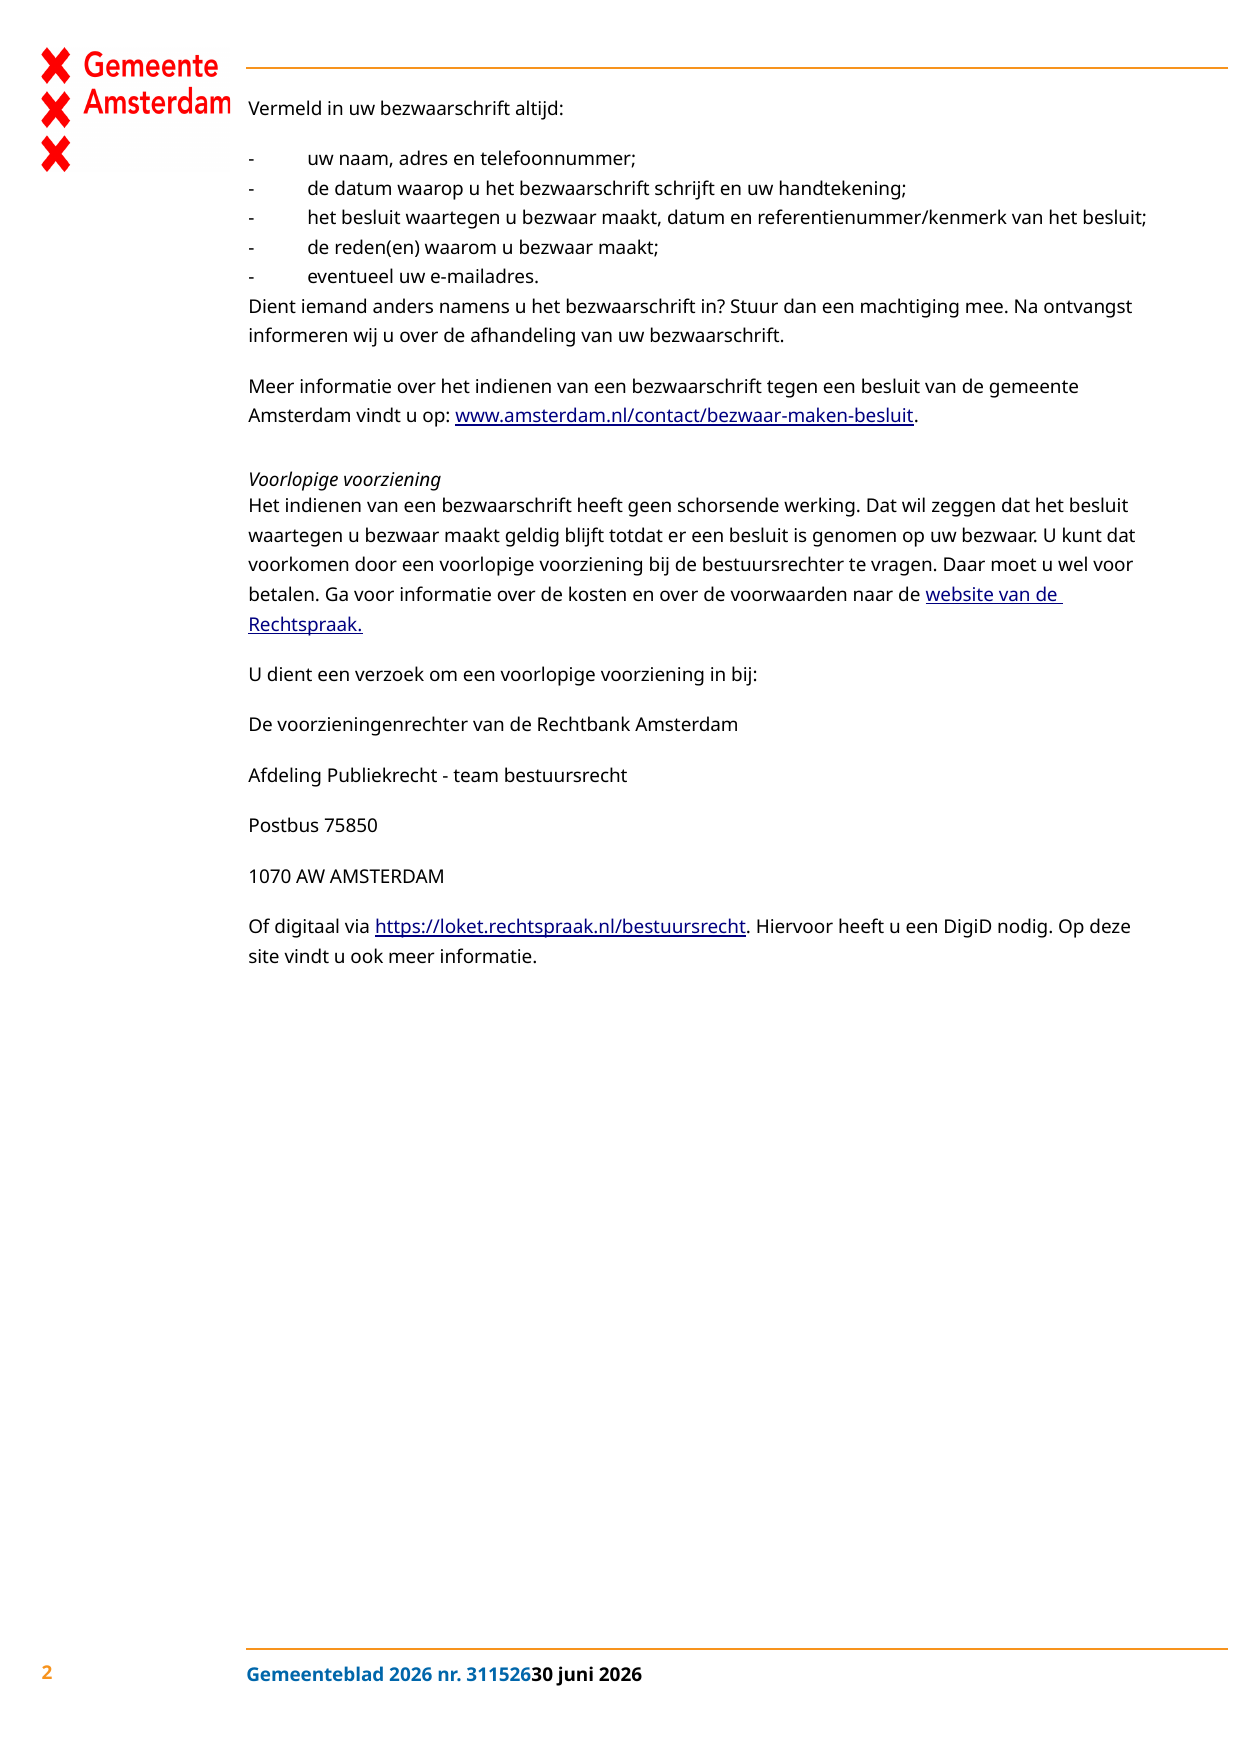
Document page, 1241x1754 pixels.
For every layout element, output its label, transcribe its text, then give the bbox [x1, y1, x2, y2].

list uw naam, adres en telefoonnummer; [248, 145, 1152, 171]
text U dient een verzoek om een voorlopige voorziening in bij: [248, 661, 1152, 687]
text 1070 AW AMSTERDAM [248, 863, 1152, 888]
text Vermeld in uw bezwaarschrift altijd: [248, 95, 1152, 121]
picture [41, 47, 231, 172]
text Afdeling Publiekrecht - team bestuursrecht [248, 762, 1152, 788]
text Het indienen van een bezwaarschrift heeft geen schorsende werking. Dat wil zeggen dat het besluit waartegen u bezwaar maakt geldig blijft totdat er een besluit is genomen op uw bezwaar. U kunt dat voorkomen door een voorlopige voorziening bij de bestuursrechter te vragen. Daar moet u wel voor betalen. Ga voor informatie over de kosten en over de voorwaarden naar de website van de Rechtspraak. [248, 492, 1152, 636]
list eventueel uw e-mailadres. [248, 263, 1152, 289]
text Dient iemand anders namens u het bezwaarschrift in? Stuur dan een machtiging mee. Na ontvangst informeren wij u over de afhandeling van uw bezwaarschrift. [248, 293, 1152, 348]
text Postbus 75850 [248, 812, 1152, 838]
text Voorlopige voorziening [248, 467, 1152, 492]
text De voorzieningenrechter van de Rechtbank Amsterdam [248, 712, 1152, 737]
list het besluit waartegen u bezwaar maakt, datum en referentienummer/kenmerk van het besluit; [248, 204, 1152, 230]
text Meer informatie over het indienen van een bezwaarschrift tegen een besluit van de gemeente Amsterdam vindt u op: www.amsterdam.nl/contact/bezwaar-maken-besluit. [248, 373, 1152, 428]
text Of digitaal via https://loket.rechtspraak.nl/bestuursrecht. Hiervoor heeft u een DigiD nodig. Op deze site vindt u ook meer informatie. [248, 913, 1152, 968]
list de reden(en) waarom u bezwaar maakt; [248, 234, 1152, 260]
list de datum waarop u het bezwaarschrift schrijft en uw handtekening; [248, 175, 1152, 201]
